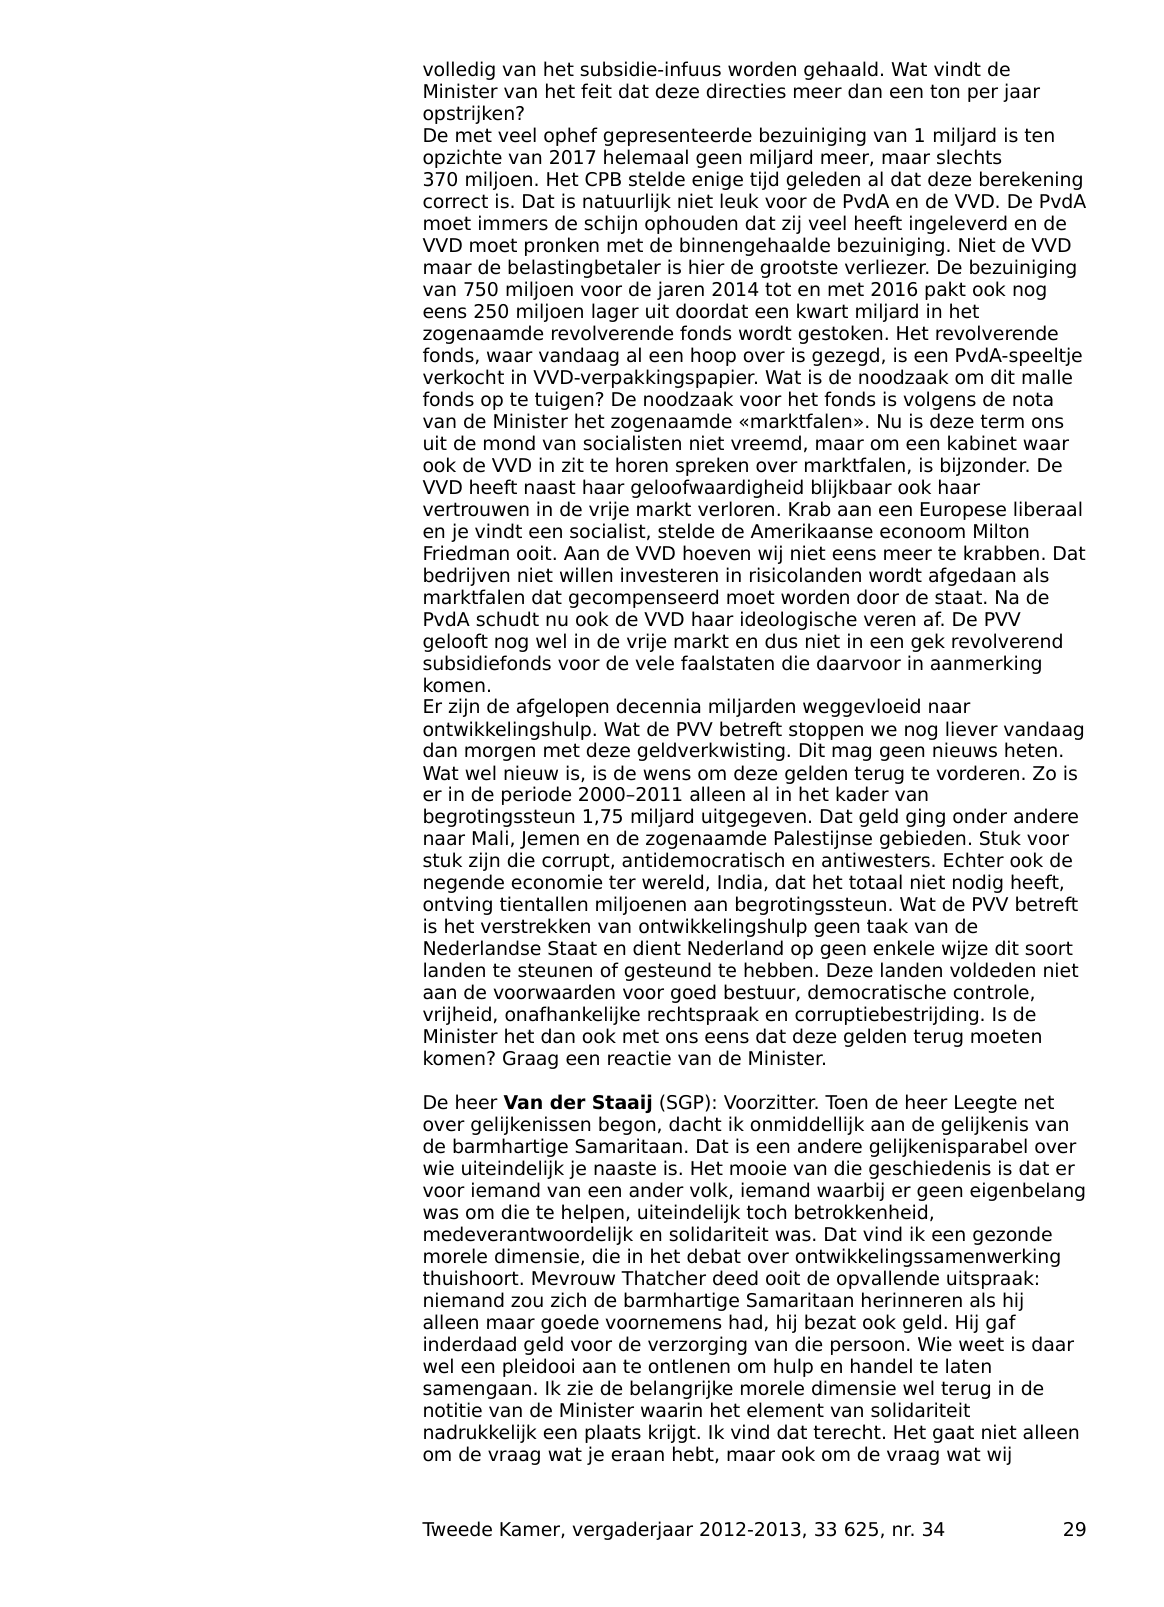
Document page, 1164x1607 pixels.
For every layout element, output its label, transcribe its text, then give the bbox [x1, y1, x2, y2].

text De met veel ophef gepresenteerde bezuiniging van 1 miljard is ten opzichte van 2017 helemaal geen miljard meer, maar slechts 370 miljoen. Het CPB stelde enige tijd geleden al dat deze berekening correct is. Dat is natuurlijk niet leuk voor de PvdA en de VVD. De PvdA moet immers de schijn ophouden dat zij veel heeft ingeleverd en de VVD moet pronken met de binnengehaalde bezuiniging. Niet de VVD maar de belastingbetaler is hier de grootste verliezer. De bezuiniging van 750 miljoen voor de jaren 2014 tot en met 2016 pakt ook nog eens 250 miljoen lager uit doordat een kwart miljard in het zogenaamde revolverende fonds wordt gestoken. Het revolverende fonds, waar vandaag al een hoop over is gezegd, is een PvdA-speeltje verkocht in VVD-verpakkingspapier. Wat is de noodzaak om dit malle fonds op te tuigen? De noodzaak voor het fonds is volgens de nota van de Minister het zogenaamde «marktfalen». Nu is deze term ons uit de mond van socialisten niet vreemd, maar om een kabinet waar ook de VVD in zit te horen spreken over marktfalen, is bijzonder. De VVD heeft naast haar geloofwaardigheid blijkbaar ook haar vertrouwen in de vrije markt verloren. Krab aan een Europese liberaal en je vindt een socialist, stelde de Amerikaanse econoom Milton Friedman ooit. Aan de VVD hoeven wij niet eens meer te krabben. Dat bedrijven niet willen investeren in risicolanden wordt afgedaan als marktfalen dat gecompenseerd moet worden door de staat. Na de PvdA schudt nu ook de VVD haar ideologische veren af. De PVV gelooft nog wel in de vrije markt en dus niet in een gek revolverend subsidiefonds voor de vele faalstaten die daarvoor in aanmerking komen. [422, 125, 1087, 696]
text Er zijn de afgelopen decennia miljarden weggevloeid naar ontwikkelingshulp. Wat de PVV betreft stoppen we nog liever vandaag dan morgen met deze geldverkwisting. Dit mag geen nieuws heten. Wat wel nieuw is, is de wens om deze gelden terug te vorderen. Zo is er in de periode 2000–2011 alleen al in het kader van begrotingssteun 1,75 miljard uitgegeven. Dat geld ging onder andere naar Mali, Jemen en de zogenaamde Palestijnse gebieden. Stuk voor stuk zijn die corrupt, antidemocratisch en antiwesters. Echter ook de negende economie ter wereld, India, dat het totaal niet nodig heeft, ontving tientallen miljoenen aan begrotingssteun. Wat de PVV betreft is het verstrekken van ontwikkelingshulp geen taak van de Nederlandse Staat en dient Nederland op geen enkele wijze dit soort landen te steunen of gesteund te hebben. Deze landen voldeden niet aan de voorwaarden voor goed bestuur, democratische controle, vrijheid, onafhankelijke rechtspraak en corruptiebestrijding. Is de Minister het dan ook met ons eens dat deze gelden terug moeten komen? Graag een reactie van de Minister. [422, 696, 1087, 1070]
text volledig van het subsidie-infuus worden gehaald. Wat vindt de Minister van het feit dat deze directies meer dan een ton per jaar opstrijken? [422, 59, 1087, 125]
text De heer Van der Staaij (SGP): Voorzitter. Toen de heer Leegte net over gelijkenissen begon, dacht ik onmiddellijk aan de gelijkenis van de barmhartige Samaritaan. Dat is een andere gelijkenisparabel over wie uiteindelijk je naaste is. Het mooie van die geschiedenis is dat er voor iemand van een ander volk, iemand waarbij er geen eigenbelang was om die te helpen, uiteindelijk toch betrokkenheid, medeverantwoordelijk en solidariteit was. Dat vind ik een gezonde morele dimensie, die in het debat over ontwikkelingssamenwerking thuishoort. Mevrouw Thatcher deed ooit de opvallende uitspraak: niemand zou zich de barmhartige Samaritaan herinneren als hij alleen maar goede voornemens had, hij bezat ook geld. Hij gaf inderdaad geld voor de verzorging van die persoon. Wie weet is daar wel een pleidooi aan te ontlenen om hulp en handel te laten samengaan. Ik zie de belangrijke morele dimensie wel terug in de notitie van de Minister waarin het element van solidariteit nadrukkelijk een plaats krijgt. Ik vind dat terecht. Het gaat niet alleen om de vraag wat je eraan hebt, maar ook om de vraag wat wij [422, 1092, 1087, 1466]
